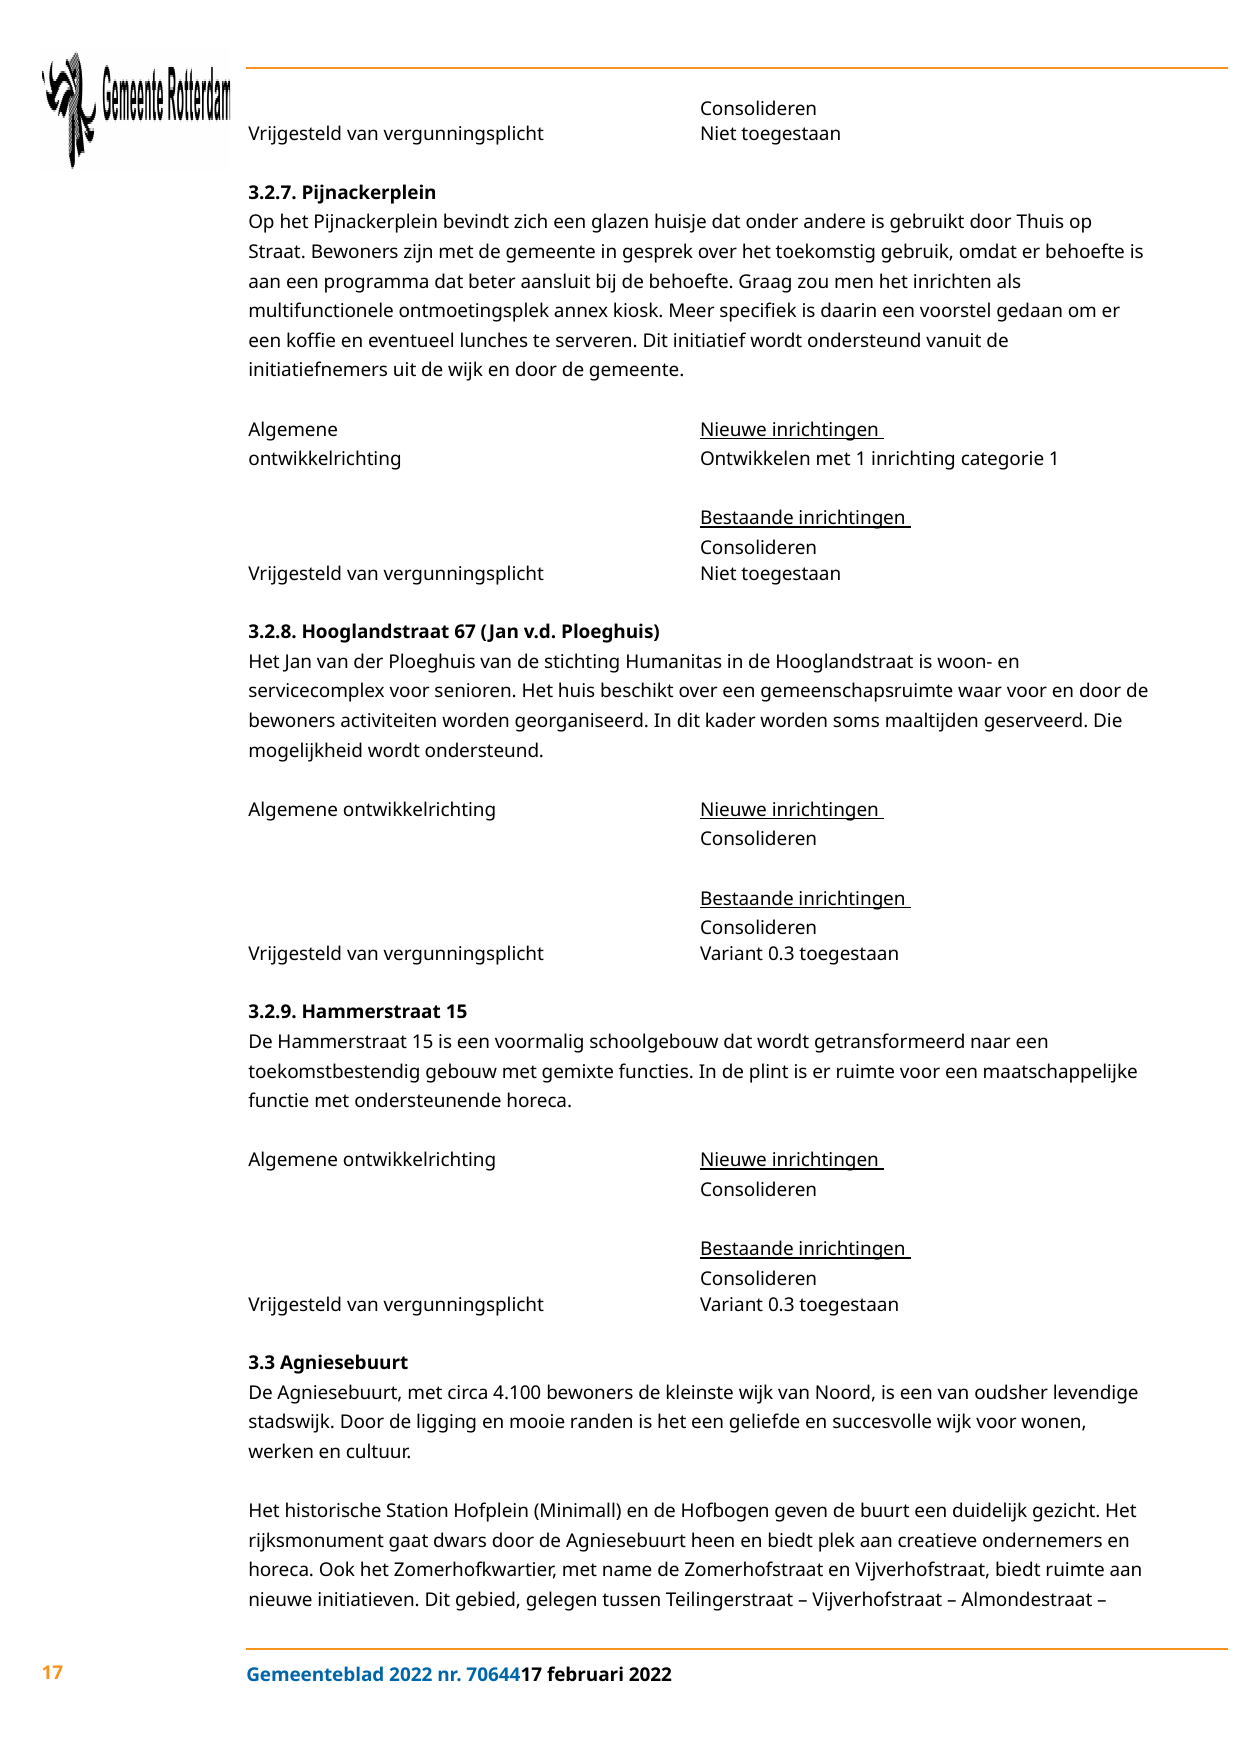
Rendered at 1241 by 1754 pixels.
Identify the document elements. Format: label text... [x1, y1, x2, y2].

text Op het Pijnackerplein bevindt zich een glazen huisje dat onder andere is gebruikt door Thuis op Straat. Bewoners zijn met de gemeente in gesprek over het toekomstig gebruik, omdat er behoefte is aan een programma dat beter aansluit bij de behoefte. Graag zou men het inrichten als multifunctionele ontmoetingsplek annex kiosk. Meer specifiek is daarin een voorstel gedaan om er een koffie en eventueel lunches te serveren. Dit initiatief wordt ondersteund vanuit de initiatiefnemers uit de wijk en door de gemeente. [248, 209, 1152, 382]
table_cell Vrijgesteld van vergunningsplicht [248, 121, 700, 146]
table_cell Vrijgesteld van vergunningsplicht [248, 1291, 700, 1316]
text 3.2.9. Hammerstraat 15 [248, 999, 1152, 1024]
table_header Algemene ontwikkelrichting [248, 796, 700, 940]
table_header Algemene ontwikkelrichting [248, 1147, 700, 1291]
text 3.2.7. Pijnackerplein [248, 179, 1152, 205]
table_cell Vrijgesteld van vergunningsplicht [248, 560, 700, 586]
table_cell Vrijgesteld van vergunningsplicht [248, 940, 700, 966]
text Het historische Station Hofplein (Minimall) en de Hofbogen geven de buurt een duidelijk gezicht. Het rijksmonument gaat dwars door de Agniesebuurt heen en biedt plek aan creatieve ondernemers en horeca. Ook het Zomerhofkwartier, met name de Zomerhofstraat en Vijverhofstraat, biedt ruimte aan nieuwe initiatieven. Dit gebied, gelegen tussen Teilingerstraat – Vijverhofstraat – Almondestraat – [248, 1497, 1152, 1612]
table_header Nieuwe inrichtingen Ontwikkelen met 1 inrichting categorie 1 Bestaande inrichtingen Consolideren [700, 416, 1152, 560]
text Het Jan van der Ploeghuis van de stichting Humanitas in de Hooglandstraat is woon- en servicecomplex voor senioren. Het huis beschikt over een gemeenschapsruimte waar voor en door de bewoners activiteiten worden georganiseerd. In dit kader worden soms maaltijden geserveerd. Die mogelijkheid wordt ondersteund. [248, 648, 1152, 762]
table_header Consolideren [700, 95, 1152, 121]
table_header Nieuwe inrichtingen Consolideren Bestaande inrichtingen Consolideren [700, 1147, 1152, 1291]
table_cell Niet toegestaan [700, 121, 1152, 146]
table_header Nieuwe inrichtingen Consolideren Bestaande inrichtingen Consolideren [700, 796, 1152, 940]
text 3.3 Agniesebuurt [248, 1349, 1152, 1375]
table_cell Niet toegestaan [700, 560, 1152, 586]
table_cell Variant 0.3 toegestaan [700, 940, 1152, 966]
text 3.2.8. Hooglandstraat 67 (Jan v.d. Ploeghuis) [248, 618, 1152, 644]
text De Hammerstraat 15 is een voormalig schoolgebouw dat wordt getransformeerd naar een toekomstbestendig gebouw met gemixte functies. In de plint is er ruimte voor een maatschappelijke functie met ondersteunende horeca. [248, 1028, 1152, 1113]
table_header Algemene ontwikkelrichting [248, 416, 700, 560]
table_header [248, 95, 700, 121]
picture [41, 47, 231, 172]
table_cell Variant 0.3 toegestaan [700, 1291, 1152, 1316]
text De Agniesebuurt, met circa 4.100 bewoners de kleinste wijk van Noord, is een van oudsher levendige stadswijk. Door de ligging en mooie randen is het een geliefde en succesvolle wijk voor wonen, werken en cultuur. [248, 1379, 1152, 1464]
